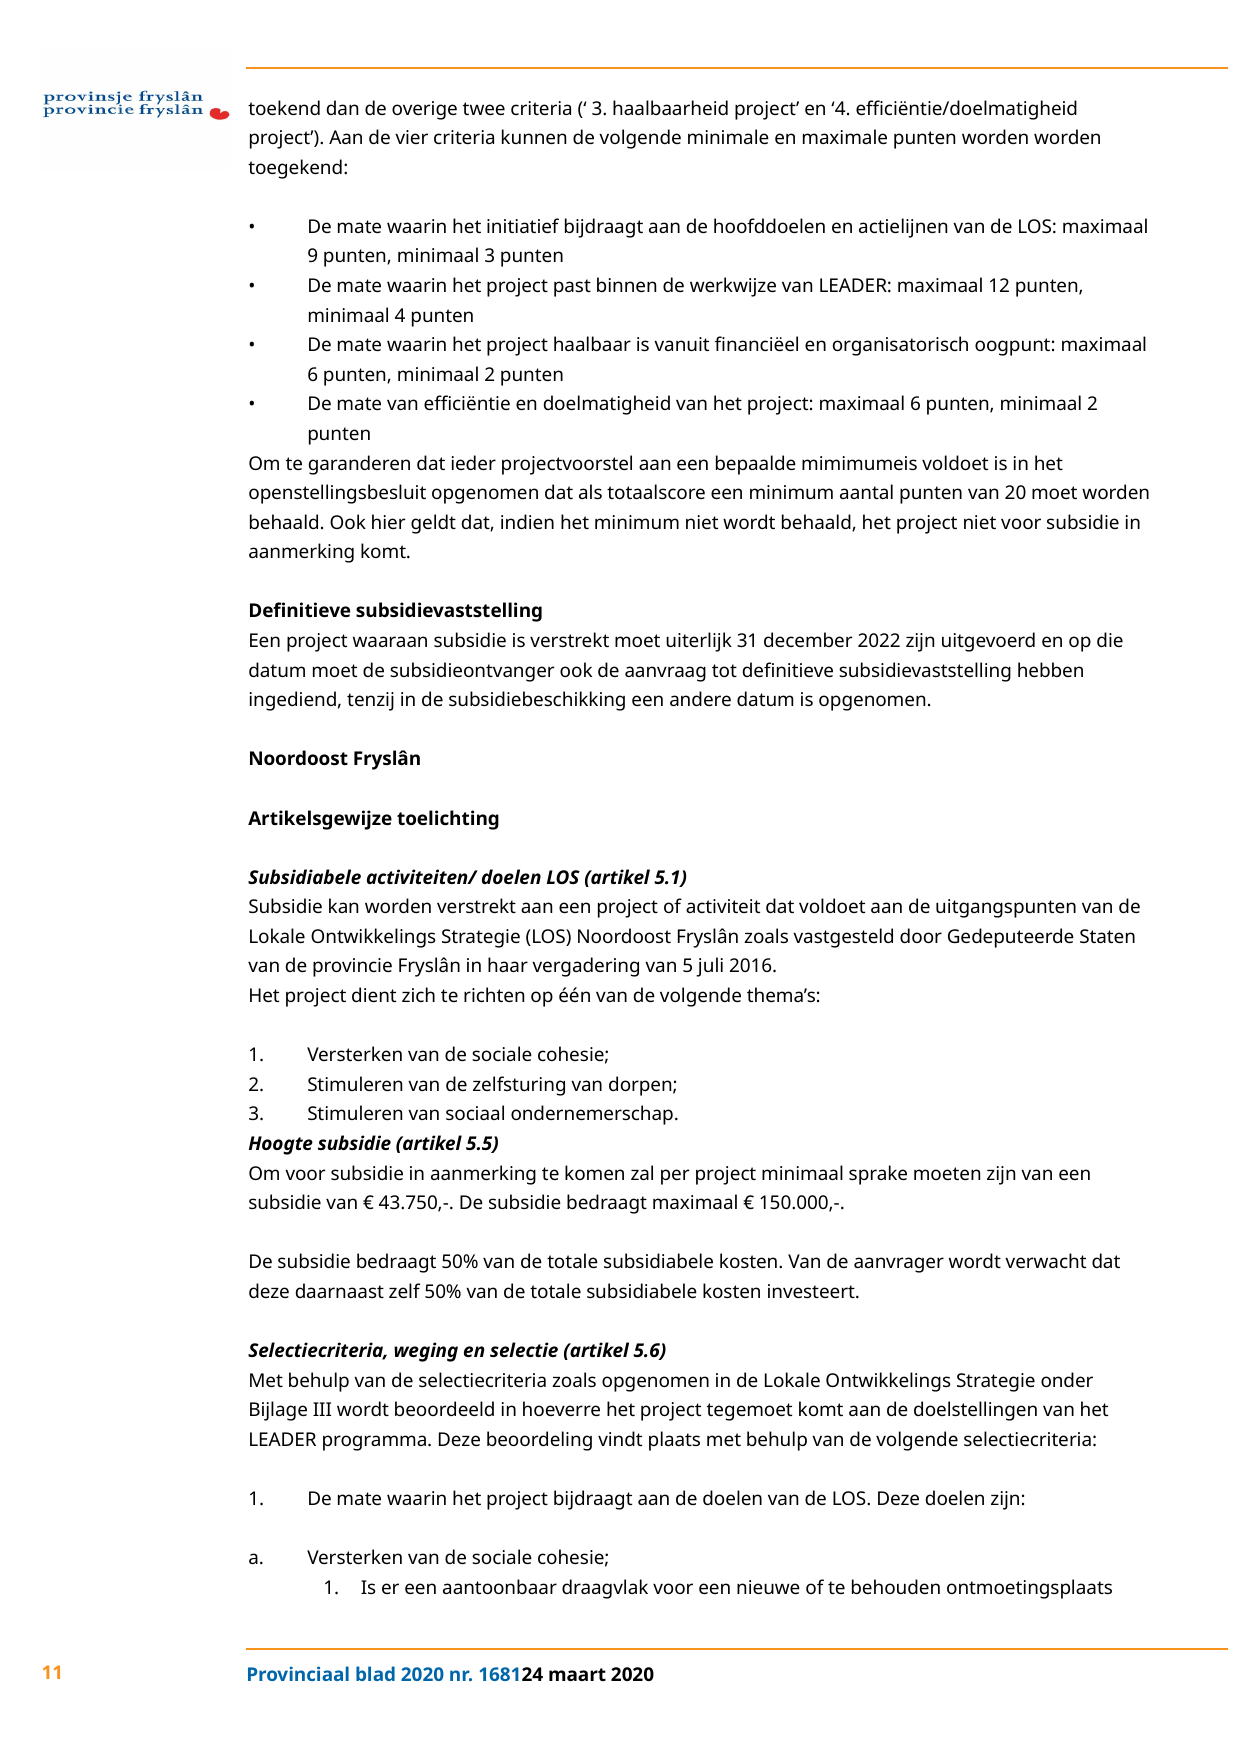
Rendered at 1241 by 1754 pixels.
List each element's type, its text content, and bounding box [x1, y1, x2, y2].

picture [41, 47, 231, 172]
text Hoogte subsidie (artikel 5.5) [248, 1130, 1152, 1156]
text Om voor subsidie in aanmerking te komen zal per project minimaal sprake moeten zijn van een subsidie van € 43.750,-. De subsidie bedraagt maximaal € 150.000,-. [248, 1160, 1152, 1215]
list De mate van efficiëntie en doelmatigheid van het project: maximaal 6 punten, minimaal 2 punten [248, 391, 1152, 446]
list De mate waarin het project bijdraagt aan de doelen van de LOS. Deze doelen zijn: [248, 1485, 1152, 1511]
text Subsidiabele activiteiten/ doelen LOS (artikel 5.1) [248, 864, 1152, 890]
list De mate waarin het project haalbaar is vanuit financiëel en organisatorisch oogpunt: maximaal 6 punten, minimaal 2 punten [248, 331, 1152, 387]
list Stimuleren van sociaal ondernemerschap. [248, 1101, 1152, 1126]
list De mate waarin het project past binnen de werkwijze van LEADER: maximaal 12 punten, minimaal 4 punten [248, 272, 1152, 328]
text Subsidie kan worden verstrekt aan een project of activiteit dat voldoet aan de uitgangspunten van de Lokale Ontwikkelings Strategie (LOS) Noordoost Fryslân zoals vastgesteld door Gedeputeerde Staten van de provincie Fryslân in haar vergadering van 5 juli 2016. [248, 893, 1152, 978]
list Stimuleren van de zelfsturing van dorpen; [248, 1071, 1152, 1097]
text Definitieve subsidievaststelling [248, 598, 1152, 623]
list De mate waarin het initiatief bijdraagt aan de hoofddoelen en actielijnen van de LOS: maximaal 9 punten, minimaal 3 punten [248, 213, 1152, 268]
text toekend dan de overige twee criteria (‘ 3. haalbaarheid project’ en ‘4. efficiëntie/doelmatigheid project’). Aan de vier criteria kunnen de volgende minimale en maximale punten worden worden toegekend: [248, 95, 1152, 180]
list Versterken van de sociale cohesie; [248, 1544, 1152, 1570]
text De subsidie bedraagt 50% van de totale subsidiabele kosten. Van de aanvrager wordt verwacht dat deze daarnaast zelf 50% van de totale subsidiabele kosten investeert. [248, 1248, 1152, 1304]
text Met behulp van de selectiecriteria zoals opgenomen in de Lokale Ontwikkelings Strategie onder Bijlage III wordt beoordeeld in hoeverre het project tegemoet komt aan de doelstellingen van het LEADER programma. Deze beoordeling vindt plaats met behulp van de volgende selectiecriteria: [248, 1367, 1152, 1452]
text Noordoost Fryslân [248, 746, 1152, 771]
text Een project waaraan subsidie is verstrekt moet uiterlijk 31 december 2022 zijn uitgevoerd en op die datum moet de subsidieontvanger ook de aanvraag tot definitieve subsidievaststelling hebben ingediend, tenzij in de subsidiebeschikking een andere datum is opgenomen. [248, 627, 1152, 712]
list Versterken van de sociale cohesie; [248, 1041, 1152, 1067]
list Is er een aantoonbaar draagvlak voor een nieuwe of te behouden ontmoetingsplaats [323, 1574, 1152, 1600]
text Selectiecriteria, weging en selectie (artikel 5.6) [248, 1337, 1152, 1363]
text Om te garanderen dat ieder projectvoorstel aan een bepaalde mimimumeis voldoet is in het openstellingsbesluit opgenomen dat als totaalscore een minimum aantal punten van 20 moet worden behaald. Ook hier geldt dat, indien het minimum niet wordt behaald, het project niet voor subsidie in aanmerking komt. [248, 450, 1152, 564]
text Artikelsgewijze toelichting [248, 805, 1152, 831]
text Het project dient zich te richten op één van de volgende thema’s: [248, 982, 1152, 1008]
